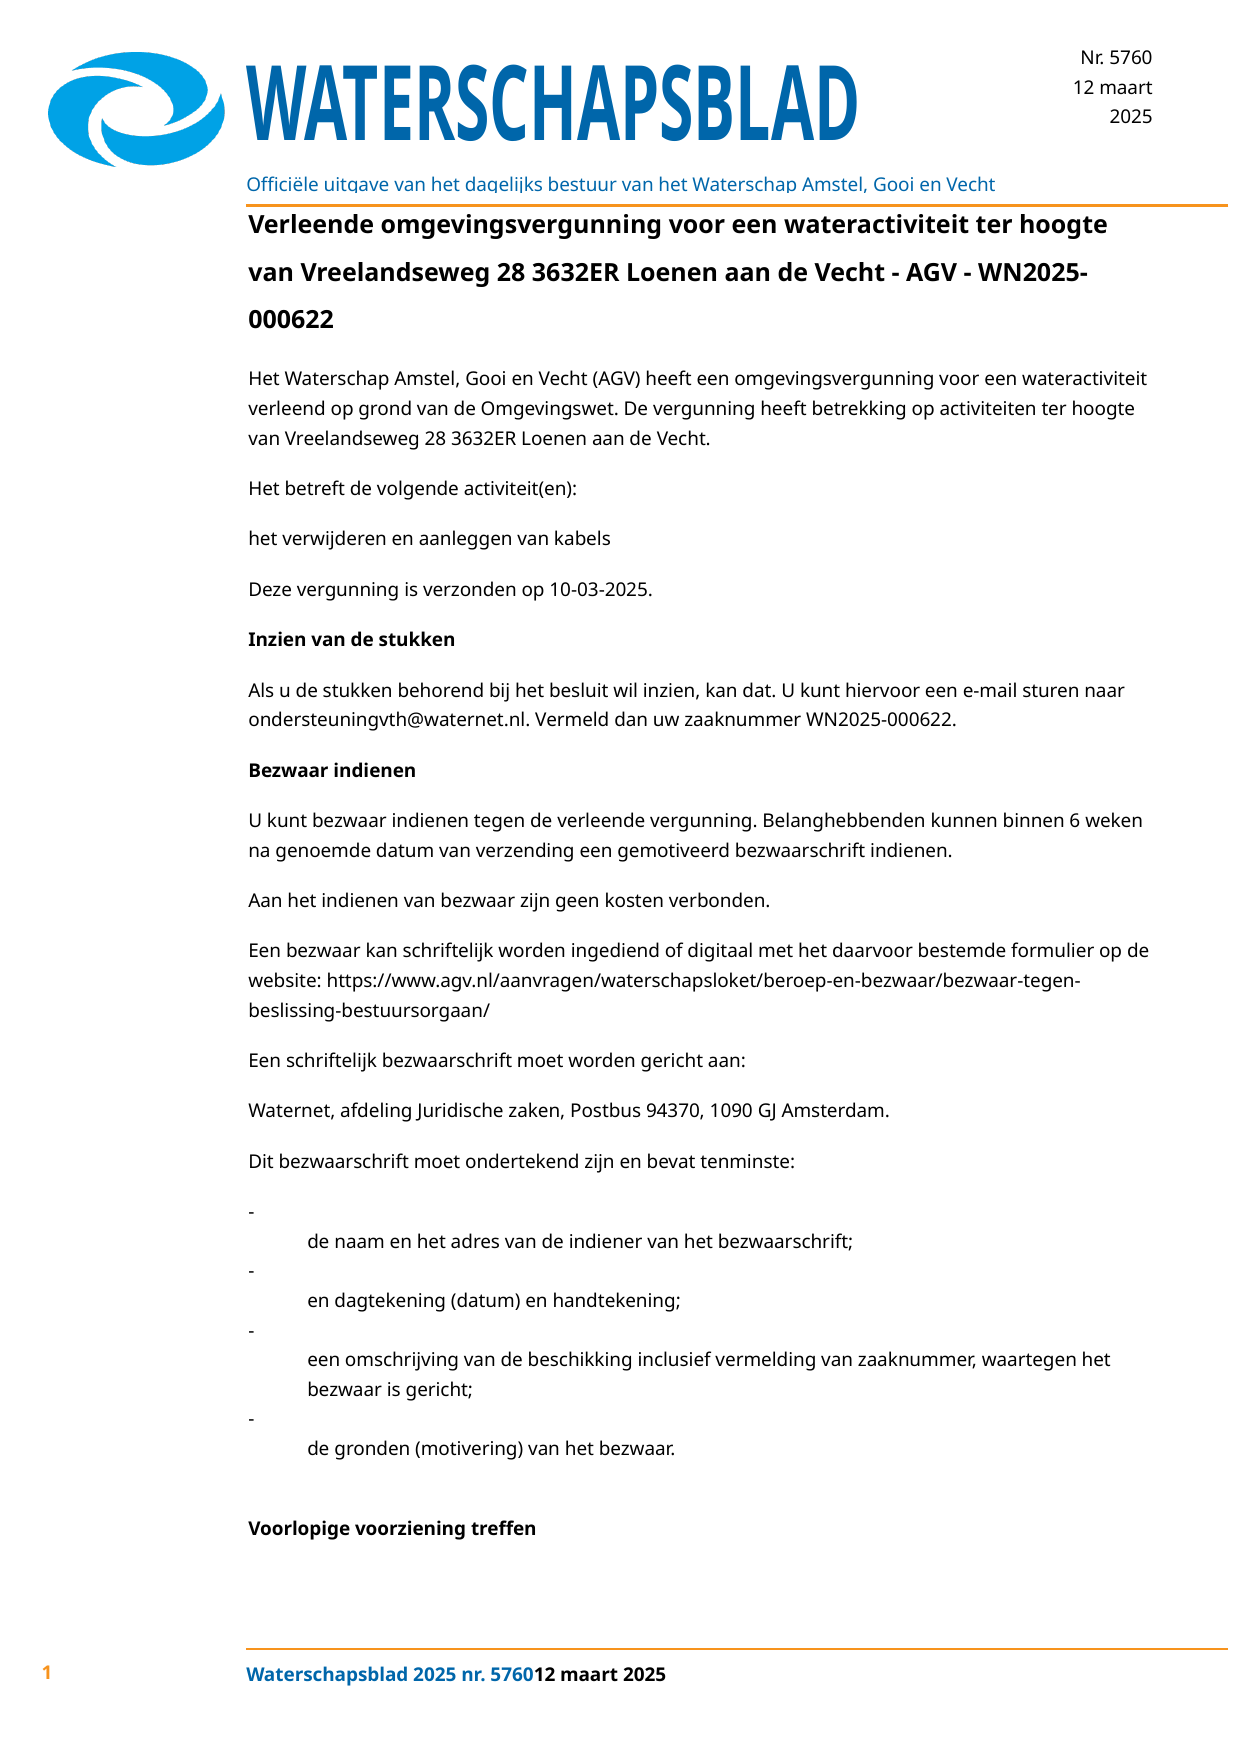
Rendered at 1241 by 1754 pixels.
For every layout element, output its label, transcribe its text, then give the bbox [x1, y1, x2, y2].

picture [41, 47, 231, 172]
list en dagtekening (datum) en handtekening; [248, 1287, 1152, 1313]
text Deze vergunning is verzonden op 10-03-2025. [248, 576, 1152, 602]
text Inzien van de stukken [248, 626, 1152, 652]
text Voorlopige voorziening treffen [248, 1515, 1152, 1541]
text Aan het indienen van bezwaar zijn geen kosten verbonden. [248, 887, 1152, 913]
text Het Waterschap Amstel, Gooi en Vecht (AGV) heeft een omgevingsvergunning voor een wateractiviteit verleend op grond van de Omgevingswet. De vergunning heeft betrekking op activiteiten ter hoogte van Vreelandseweg 28 3632ER Loenen aan de Vecht. [248, 366, 1152, 450]
text Als u de stukken behorend bij het besluit wil inzien, kan dat. U kunt hiervoor een e-mail sturen naar ondersteuningvth@waternet.nl. Vermeld dan uw zaaknummer WN2025-000622. [248, 677, 1152, 732]
list de naam en het adres van de indiener van het bezwaarschrift; [248, 1228, 1152, 1254]
text Waternet, afdeling Juridische zaken, Postbus 94370, 1090 GJ Amsterdam. [248, 1098, 1152, 1123]
text Een schriftelijk bezwaarschrift moet worden gericht aan: [248, 1047, 1152, 1073]
text Een bezwaar kan schriftelijk worden ingediend of digitaal met het daarvoor bestemde formulier op de website: https://www.agv.nl/aanvragen/waterschapsloket/beroep-en-bezwaar/bezwaar-tegen-beslissing-bestuursorgaan/ [248, 938, 1152, 1022]
text Het betreft de volgende activiteit(en): [248, 475, 1152, 501]
text het verwijderen en aanleggen van kabels [248, 526, 1152, 551]
list de gronden (motivering) van het bezwaar. [248, 1435, 1152, 1461]
text Dit bezwaarschrift moet ondertekend zijn en bevat tenminste: [248, 1148, 1152, 1174]
text Verleende omgevingsvergunning voor een wateractiviteit ter hoogte van Vreelandseweg 28 3632ER Loenen aan de Vecht - AGV - WN2025-000622 [248, 207, 1152, 336]
text Bezwaar indienen [248, 757, 1152, 782]
text U kunt bezwaar indienen tegen de verleende vergunning. Belanghebbenden kunnen binnen 6 weken na genoemde datum van verzending een gemotiveerd bezwaarschrift indienen. [248, 807, 1152, 862]
list een omschrijving van de beschikking inclusief vermelding van zaaknummer, waartegen het bezwaar is gericht; [248, 1346, 1152, 1402]
